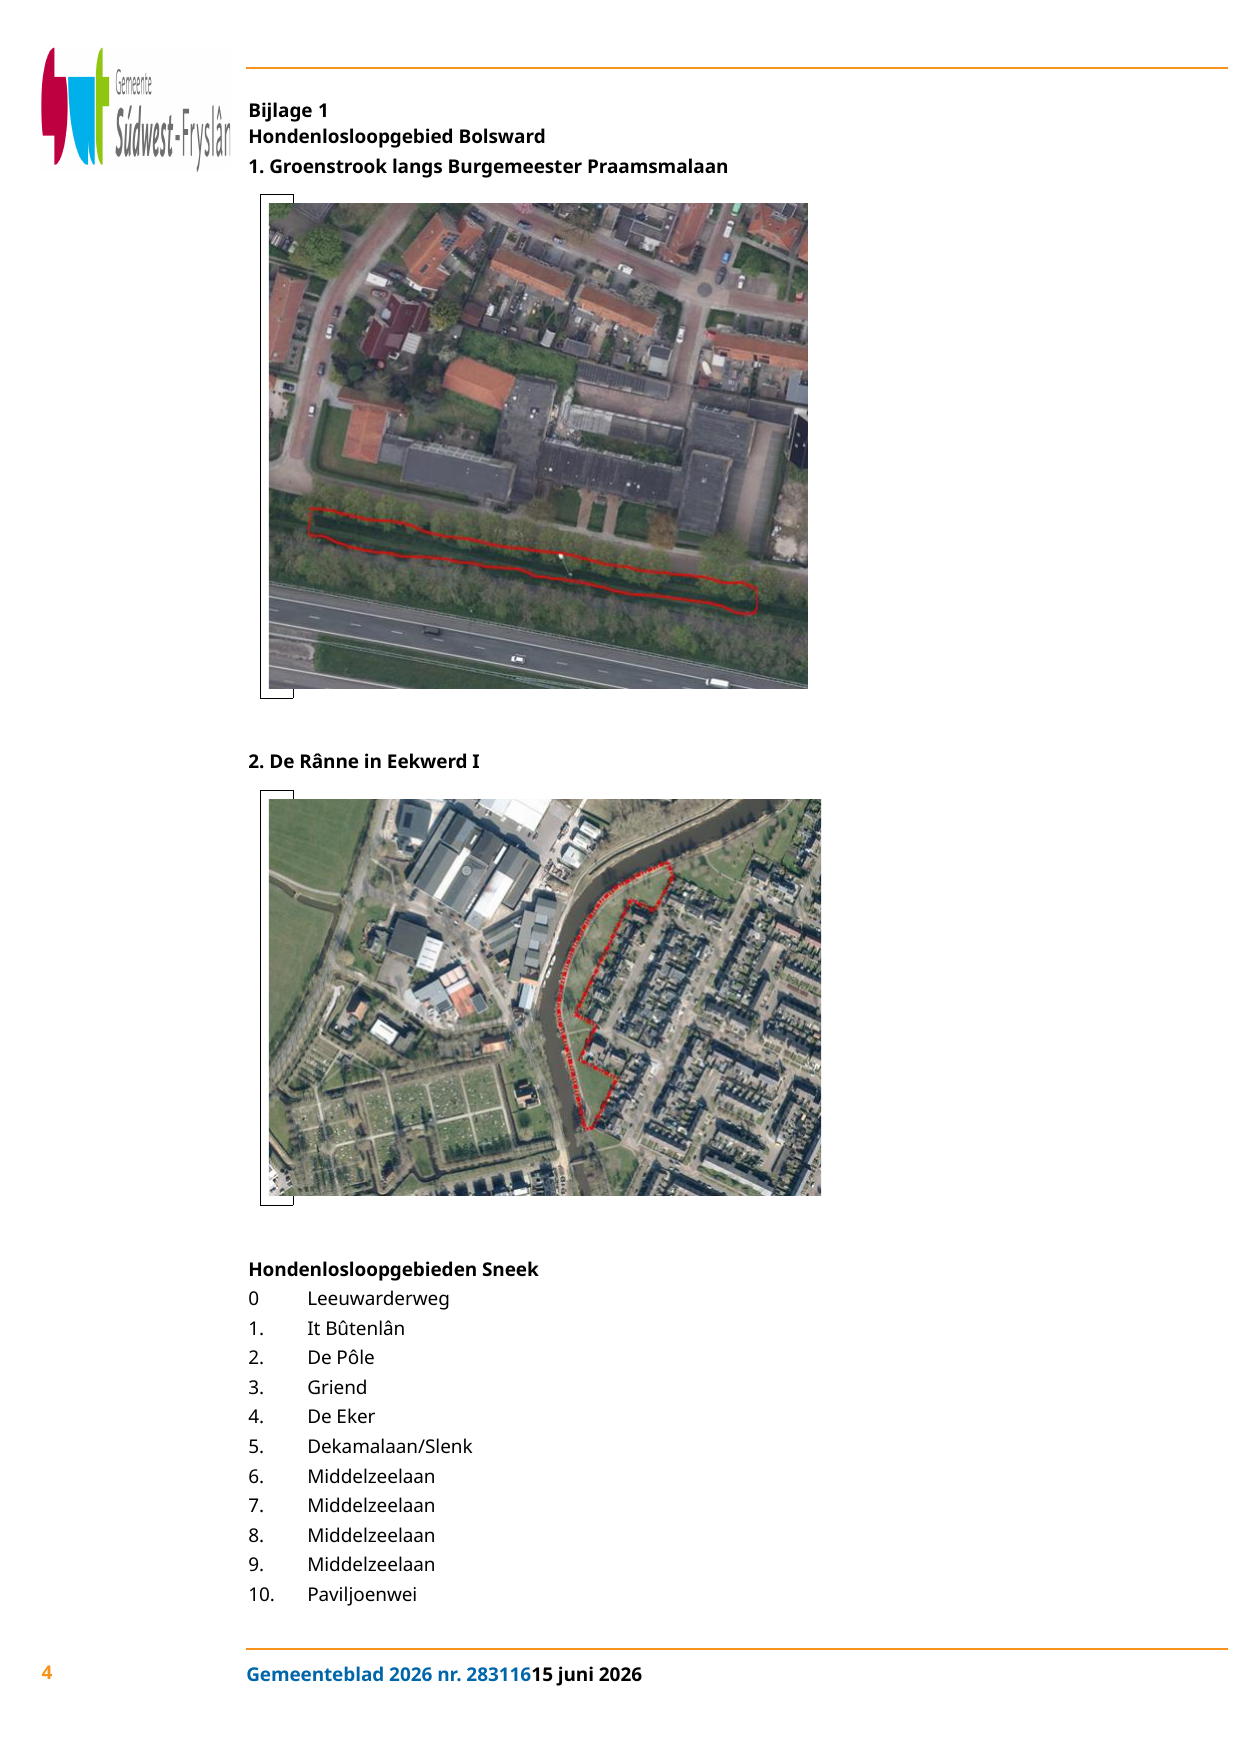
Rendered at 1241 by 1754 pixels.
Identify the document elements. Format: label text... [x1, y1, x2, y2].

text Bijlage 1 [248, 95, 1152, 123]
list De Pôle [248, 1344, 1152, 1370]
list Leeuwarderweg [248, 1285, 1152, 1311]
list Middelzeelaan [248, 1552, 1152, 1577]
text 2. De Rânne in Eekwerd I [248, 749, 1152, 774]
picture [41, 47, 231, 172]
text Hondenlosloopgebieden Sneek [248, 1256, 1152, 1282]
list Middelzeelaan [248, 1492, 1152, 1518]
list Griend [248, 1374, 1152, 1400]
list Dekamalaan/Slenk [248, 1433, 1152, 1459]
list De Eker [248, 1404, 1152, 1429]
text Hondenlosloopgebied Bolsward [248, 123, 1152, 149]
picture [268, 203, 808, 689]
text 1. Groenstrook langs Burgemeester Praamsmalaan [248, 153, 1152, 179]
picture [268, 799, 822, 1196]
list Middelzeelaan [248, 1463, 1152, 1489]
list Middelzeelaan [248, 1522, 1152, 1548]
list Paviljoenwei [248, 1581, 1152, 1607]
list It Bûtenlân [248, 1315, 1152, 1341]
